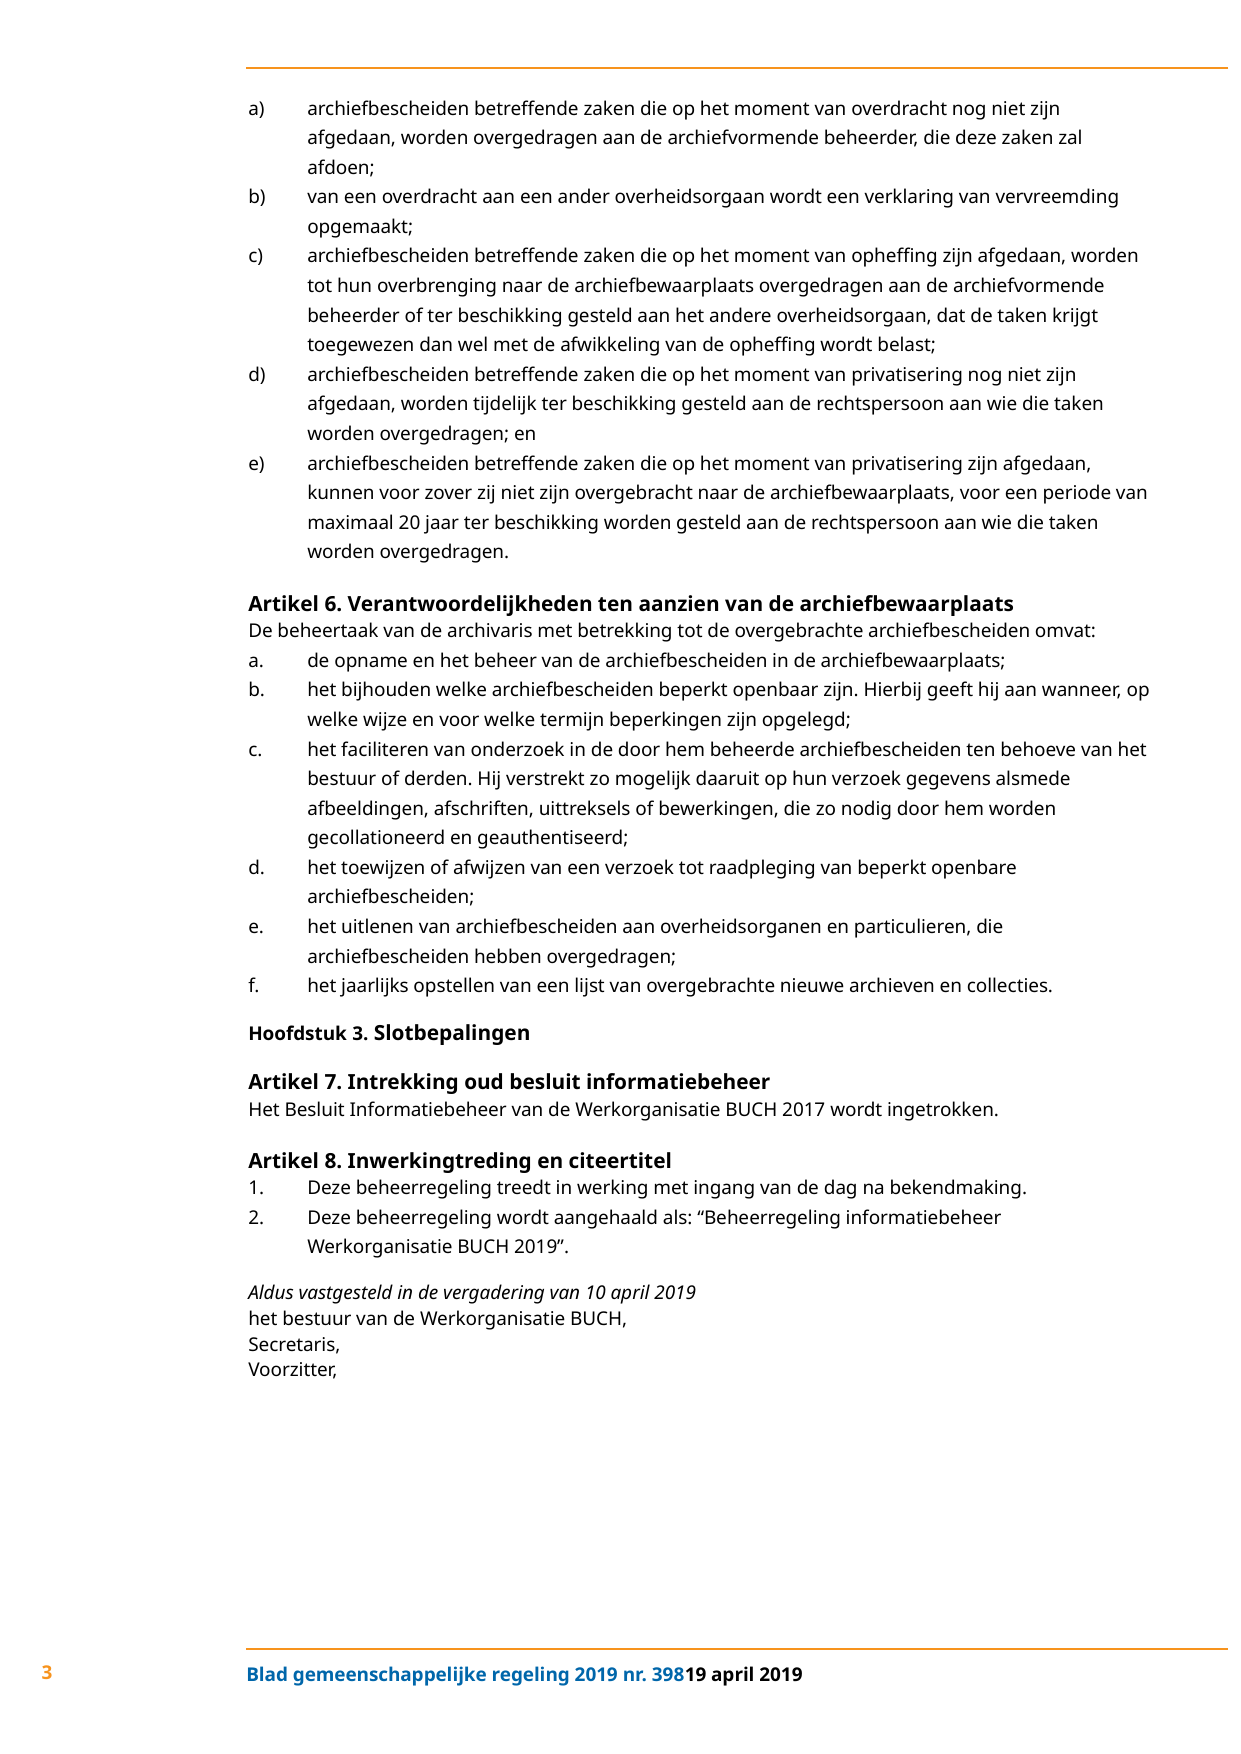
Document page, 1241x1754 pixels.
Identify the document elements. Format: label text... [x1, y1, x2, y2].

text Aldus vastgesteld in de vergadering van 10 april 2019 [248, 1279, 1152, 1305]
text Artikel 6. Verantwoordelijkheden ten aanzien van de archiefbewaarplaats [248, 589, 1152, 617]
list Deze beheerregeling wordt aangehaald als: “Beheerregeling informatiebeheer Werkorganisatie BUCH 2019”. [248, 1204, 1152, 1259]
text Het Besluit Informatiebeheer van de Werkorganisatie BUCH 2017 wordt ingetrokken. [248, 1096, 1152, 1121]
list het faciliteren van onderzoek in de door hem beheerde archiefbescheiden ten behoeve van het bestuur of derden. Hij verstrekt zo mogelijk daaruit op hun verzoek gegevens alsmede afbeeldingen, afschriften, uittreksels of bewerkingen, die zo nodig door hem worden gecollationeerd en geauthentiseerd; [248, 736, 1152, 850]
list het bijhouden welke archiefbescheiden beperkt openbaar zijn. Hierbij geeft hij aan wanneer, op welke wijze en voor welke termijn beperkingen zijn opgelegd; [248, 677, 1152, 732]
list het jaarlijks opstellen van een lijst van overgebrachte nieuwe archieven en collecties. [248, 972, 1152, 998]
list archiefbescheiden betreffende zaken die op het moment van overdracht nog niet zijn afgedaan, worden overgedragen aan de archiefvormende beheerder, die deze zaken zal afdoen; [248, 95, 1152, 180]
list archiefbescheiden betreffende zaken die op het moment van privatisering zijn afgedaan, kunnen voor zover zij niet zijn overgebracht naar de archiefbewaarplaats, voor een periode van maximaal 20 jaar ter beschikking worden gesteld aan de rechtspersoon aan wie die taken worden overgedragen. [248, 450, 1152, 564]
text het bestuur van de Werkorganisatie BUCH, [248, 1305, 1152, 1331]
text Secretaris, [248, 1331, 1152, 1357]
list van een overdracht aan een ander overheidsorgaan wordt een verklaring van vervreemding opgemaakt; [248, 183, 1152, 239]
list Deze beheerregeling treedt in werking met ingang van de dag na bekendmaking. [248, 1174, 1152, 1200]
list het uitlenen van archiefbescheiden aan overheidsorganen en particulieren, die archiefbescheiden hebben overgedragen; [248, 913, 1152, 968]
text Hoofdstuk 3. Slotbepalingen [248, 1018, 1152, 1046]
picture [41, 47, 231, 172]
list archiefbescheiden betreffende zaken die op het moment van privatisering nog niet zijn afgedaan, worden tijdelijk ter beschikking gesteld aan de rechtspersoon aan wie die taken worden overgedragen; en [248, 361, 1152, 446]
list de opname en het beheer van de archiefbescheiden in de archiefbewaarplaats; [248, 647, 1152, 673]
text Artikel 8. Inwerkingtreding en citeertitel [248, 1146, 1152, 1174]
text Artikel 7. Intrekking oud besluit informatiebeheer [248, 1067, 1152, 1096]
list het toewijzen of afwijzen van een verzoek tot raadpleging van beperkt openbare archiefbescheiden; [248, 854, 1152, 909]
list archiefbescheiden betreffende zaken die op het moment van opheffing zijn afgedaan, worden tot hun overbrenging naar de archiefbewaarplaats overgedragen aan de archiefvormende beheerder of ter beschikking gesteld aan het andere overheidsorgaan, dat de taken krijgt toegewezen dan wel met de afwikkeling van de opheffing wordt belast; [248, 243, 1152, 357]
text Voorzitter, [248, 1357, 1152, 1382]
text De beheertaak van de archivaris met betrekking tot de overgebrachte archiefbescheiden omvat: [248, 617, 1152, 643]
